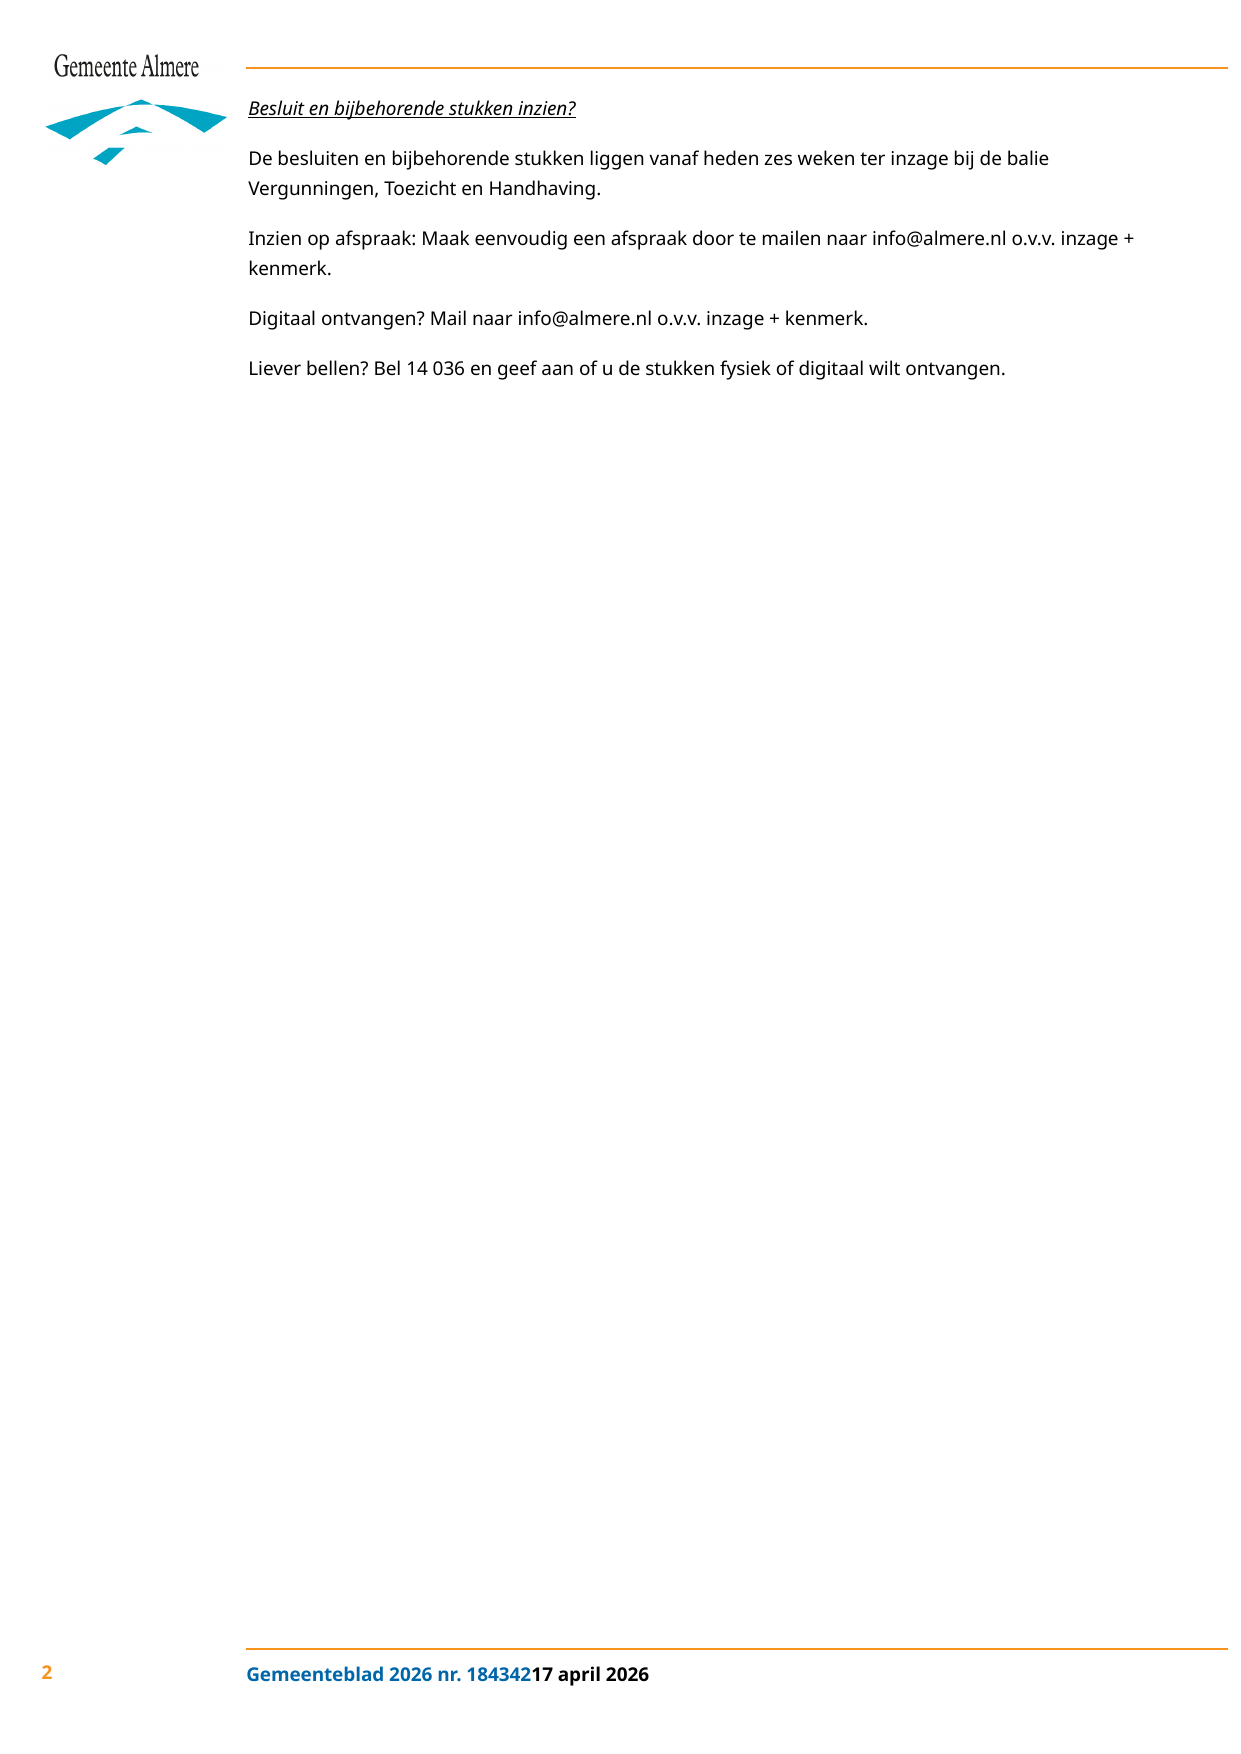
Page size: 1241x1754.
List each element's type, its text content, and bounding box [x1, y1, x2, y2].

text Inzien op afspraak: Maak eenvoudig een afspraak door te mailen naar info@almere.nl o.v.v. inzage + kenmerk. [248, 225, 1152, 281]
text Digitaal ontvangen? Mail naar info@almere.nl o.v.v. inzage + kenmerk. [248, 305, 1152, 331]
text Besluit en bijbehorende stukken inzien? [248, 95, 1152, 121]
text De besluiten en bijbehorende stukken liggen vanaf heden zes weken ter inzage bij de balie Vergunningen, Toezicht en Handhaving. [248, 145, 1152, 201]
picture [41, 47, 231, 172]
text Liever bellen? Bel 14 036 en geef aan of u de stukken fysiek of digitaal wilt ontvangen. [248, 356, 1152, 381]
